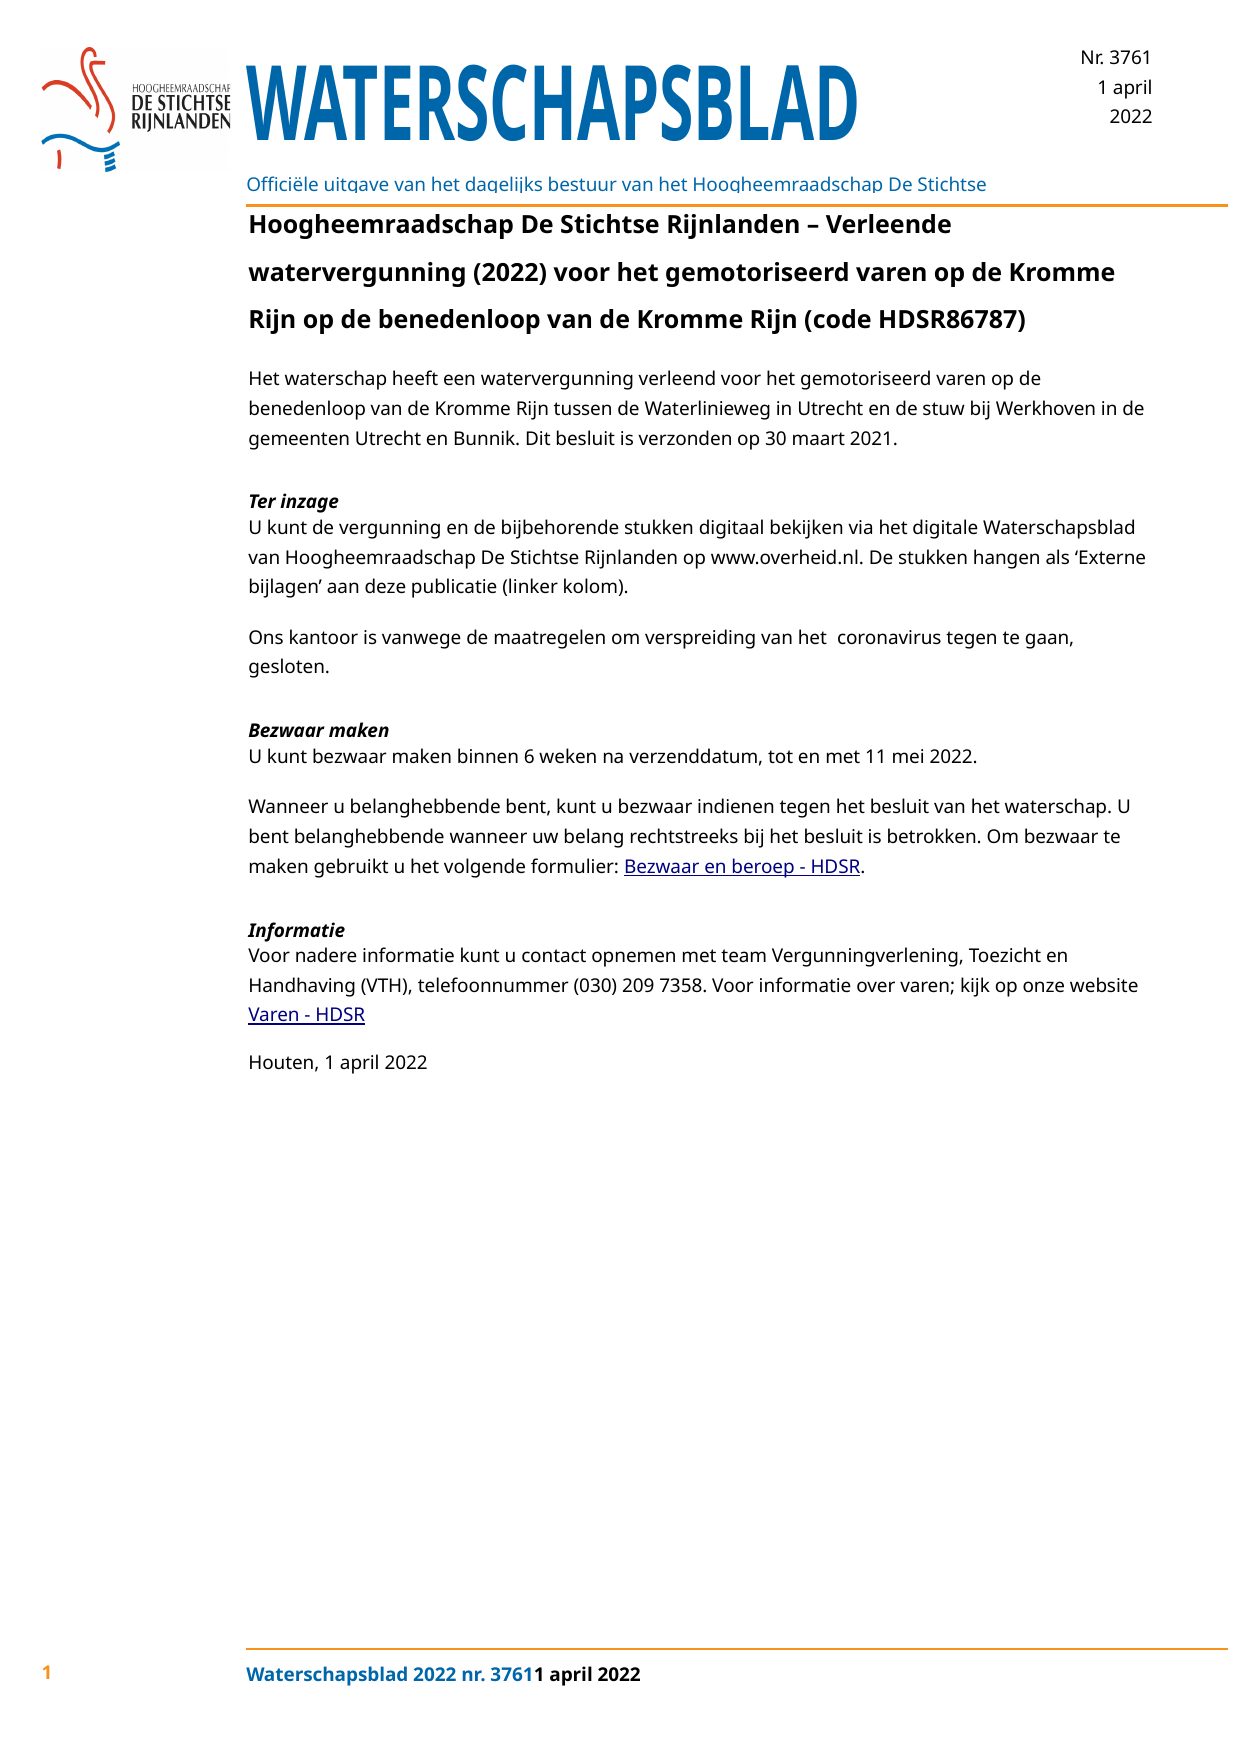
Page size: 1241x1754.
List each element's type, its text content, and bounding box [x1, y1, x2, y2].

text Wanneer u belanghebbende bent, kunt u bezwaar indienen tegen het besluit van het waterschap. U bent belanghebbende wanneer uw belang rechtstreeks bij het besluit is betrokken. Om bezwaar te maken gebruikt u het volgende formulier: Bezwaar en beroep - HDSR. [248, 794, 1152, 878]
text Ons kantoor is vanwege de maatregelen om verspreiding van het coronavirus tegen te gaan, gesloten. [248, 624, 1152, 679]
text Hoogheemraadschap De Stichtse Rijnlanden – Verleende watervergunning (2022) voor het gemotoriseerd varen op de Kromme Rijn op de benedenloop van de Kromme Rijn (code HDSR86787) [248, 207, 1152, 336]
text Ter inzage [248, 489, 1152, 514]
text Houten, 1 april 2022 [248, 1049, 1152, 1075]
text Voor nadere informatie kunt u contact opnemen met team Vergunningverlening, Toezicht en Handhaving (VTH), telefoonnummer (030) 209 7358. Voor informatie over varen; kijk op onze website Varen - HDSR [248, 942, 1152, 1027]
text Informatie [248, 917, 1152, 942]
text Bezwaar maken [248, 717, 1152, 743]
text U kunt bezwaar maken binnen 6 weken na verzenddatum, tot en met 11 mei 2022. [248, 743, 1152, 769]
text U kunt de vergunning en de bijbehorende stukken digitaal bekijken via het digitale Waterschapsblad van Hoogheemraadschap De Stichtse Rijnlanden op www.overheid.nl. De stukken hangen als ‘Externe bijlagen’ aan deze publicatie (linker kolom). [248, 514, 1152, 599]
text Het waterschap heeft een watervergunning verleend voor het gemotoriseerd varen op de benedenloop van de Kromme Rijn tussen de Waterlinieweg in Utrecht en de stuw bij Werkhoven in de gemeenten Utrecht en Bunnik. Dit besluit is verzonden op 30 maart 2021. [248, 366, 1152, 450]
picture [41, 47, 231, 172]
